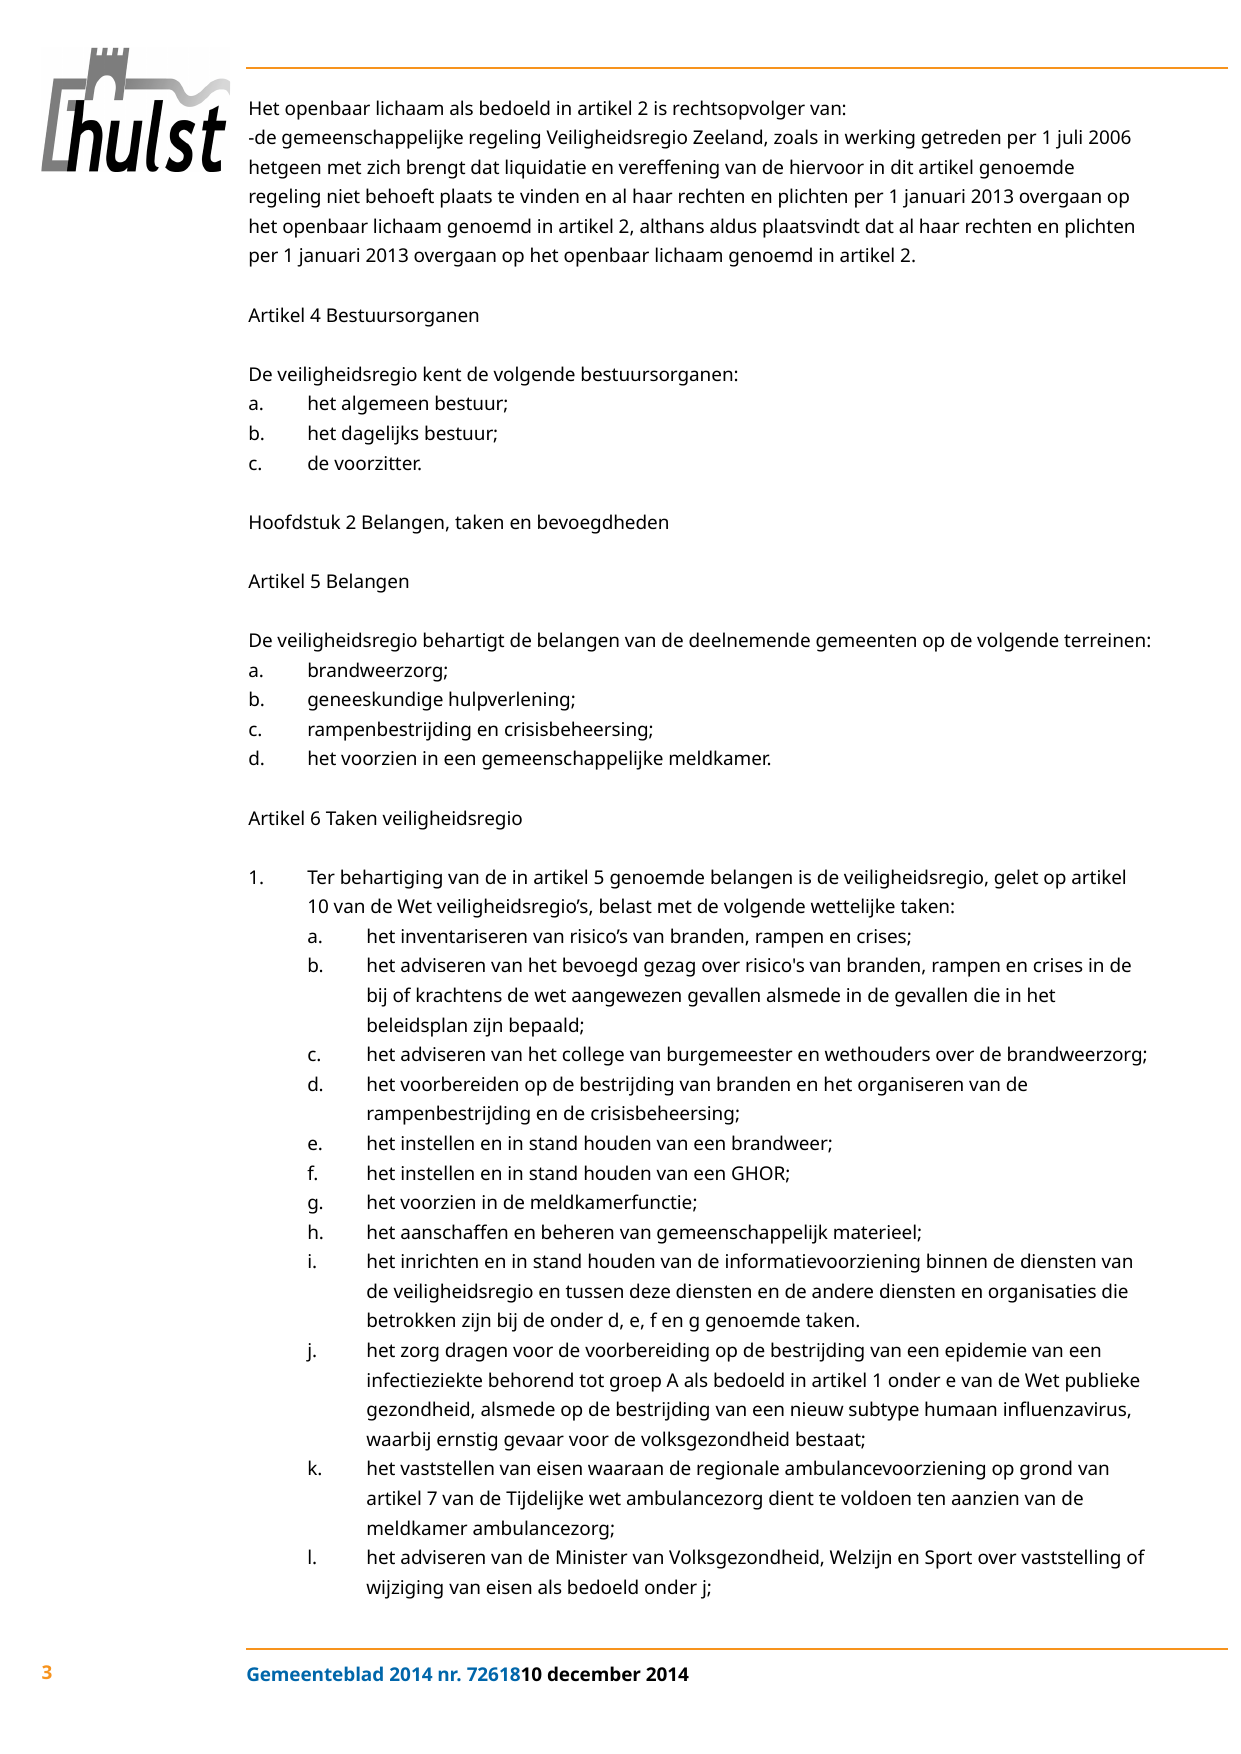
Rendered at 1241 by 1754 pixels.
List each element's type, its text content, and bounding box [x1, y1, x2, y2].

text Hoofdstuk 2 Belangen, taken en bevoegdheden [248, 509, 1152, 535]
list het adviseren van het college van burgemeester en wethouders over de brandweerzorg; [307, 1041, 1152, 1067]
text De veiligheidsregio kent de volgende bestuursorganen: [248, 361, 1152, 387]
text Artikel 4 Bestuursorganen [248, 302, 1152, 328]
text Artikel 5 Belangen [248, 568, 1152, 594]
list Ter behartiging van de in artikel 5 genoemde belangen is de veiligheidsregio, gelet op artikel 10 van de Wet veiligheidsregio’s, belast met de volgende wettelijke taken: [248, 864, 1152, 919]
list het instellen en in stand houden van een brandweer; [307, 1130, 1152, 1156]
list het aanschaffen en beheren van gemeenschappelijk materieel; [307, 1219, 1152, 1245]
list het voorbereiden op de bestrijding van branden en het organiseren van de rampenbestrijding en de crisisbeheersing; [307, 1071, 1152, 1126]
text Het openbaar lichaam als bedoeld in artikel 2 is rechtsopvolger van: [248, 95, 1152, 121]
text De veiligheidsregio behartigt de belangen van de deelnemende gemeenten op de volgende terreinen: [248, 627, 1152, 653]
list brandweerzorg; [248, 657, 1152, 683]
text -de gemeenschappelijke regeling Veiligheidsregio Zeeland, zoals in werking getreden per 1 juli 2006 [248, 124, 1152, 150]
text Artikel 6 Taken veiligheidsregio [248, 805, 1152, 831]
list het voorzien in de meldkamerfunctie; [307, 1189, 1152, 1215]
list het voorzien in een gemeenschappelijke meldkamer. [248, 746, 1152, 771]
list het vaststellen van eisen waaraan de regionale ambulancevoorziening op grond van artikel 7 van de Tijdelijke wet ambulancezorg dient te voldoen ten aanzien van de meldkamer ambulancezorg; [307, 1456, 1152, 1541]
list rampenbestrijding en crisisbeheersing; [248, 716, 1152, 742]
list geneeskundige hulpverlening; [248, 686, 1152, 712]
list het adviseren van het bevoegd gezag over risico's van branden, rampen en crises in de bij of krachtens de wet aangewezen gevallen alsmede in de gevallen die in het beleidsplan zijn bepaald; [307, 953, 1152, 1038]
list het dagelijks bestuur; [248, 420, 1152, 446]
list het algemeen bestuur; [248, 391, 1152, 416]
list de voorzitter. [248, 450, 1152, 476]
list het inrichten en in stand houden van de informatievoorziening binnen de diensten van de veiligheidsregio en tussen deze diensten en de andere diensten en organisaties die betrokken zijn bij de onder d, e, f en g genoemde taken. [307, 1248, 1152, 1333]
text hetgeen met zich brengt dat liquidatie en vereffening van de hiervoor in dit artikel genoemde regeling niet behoeft plaats te vinden en al haar rechten en plichten per 1 januari 2013 overgaan op het openbaar lichaam genoemd in artikel 2, althans aldus plaatsvindt dat al haar rechten en plichten per 1 januari 2013 overgaan op het openbaar lichaam genoemd in artikel 2. [248, 154, 1152, 268]
list het zorg dragen voor de voorbereiding op de bestrijding van een epidemie van een infectieziekte behorend tot groep A als bedoeld in artikel 1 onder e van de Wet publieke gezondheid, alsmede op de bestrijding van een nieuw subtype humaan influenzavirus, waarbij ernstig gevaar voor de volksgezondheid bestaat; [307, 1337, 1152, 1452]
picture [41, 47, 231, 172]
list het instellen en in stand houden van een GHOR; [307, 1160, 1152, 1186]
list het adviseren van de Minister van Volksgezondheid, Welzijn en Sport over vaststelling of wijziging van eisen als bedoeld onder j; [307, 1544, 1152, 1600]
list het inventariseren van risico’s van branden, rampen en crises; [307, 923, 1152, 949]
